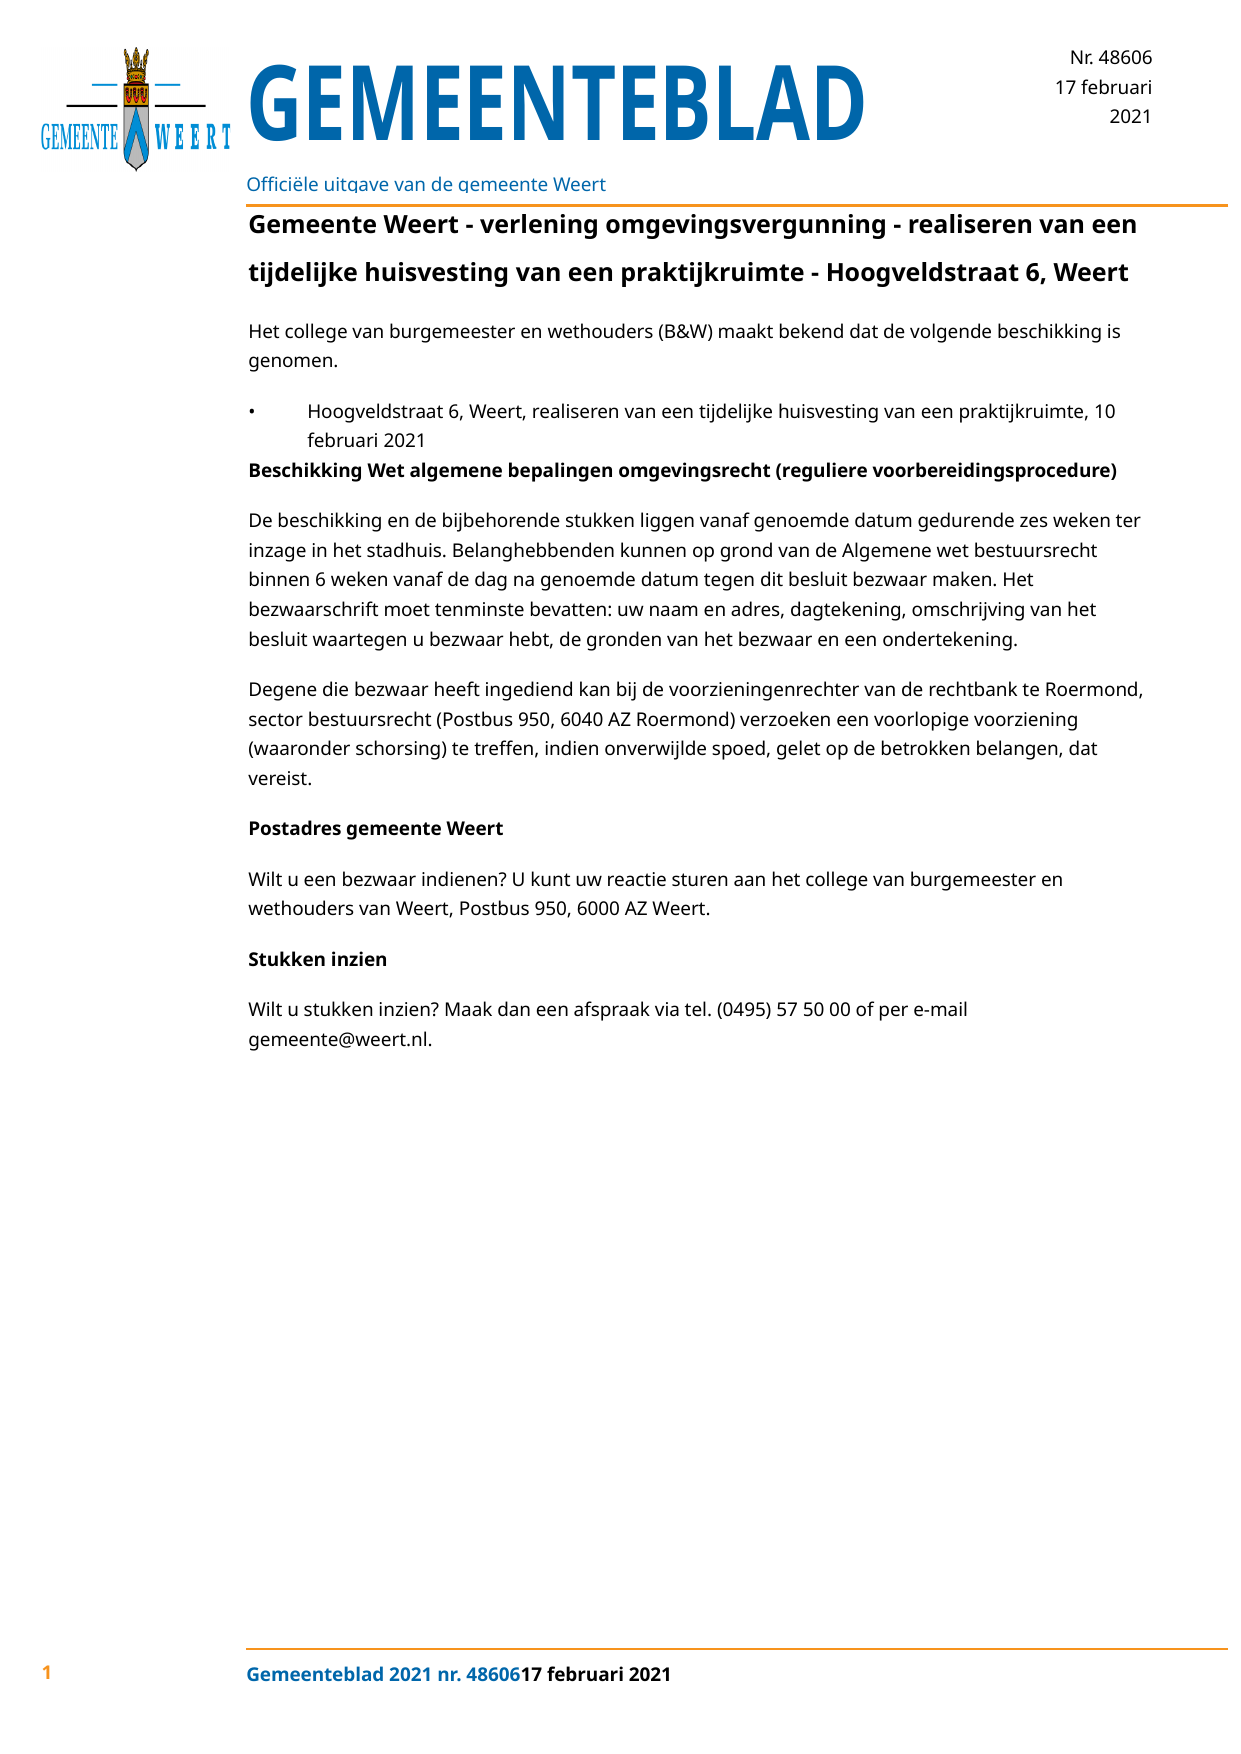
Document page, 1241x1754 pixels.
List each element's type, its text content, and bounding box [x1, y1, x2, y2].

picture [41, 47, 231, 172]
text Wilt u een bezwaar indienen? U kunt uw reactie sturen aan het college van burgemeester en wethouders van Weert, Postbus 950, 6000 AZ Weert. [248, 866, 1152, 921]
text Het college van burgemeester en wethouders (B&W) maakt bekend dat de volgende beschikking is genomen. [248, 318, 1152, 373]
text Postadres gemeente Weert [248, 815, 1152, 841]
text Beschikking Wet algemene bepalingen omgevingsrecht (reguliere voorbereidingsprocedure) [248, 457, 1152, 483]
text Gemeente Weert - verlening omgevingsvergunning - realiseren van een tijdelijke huisvesting van een praktijkruimte - Hoogveldstraat 6, Weert [248, 207, 1152, 288]
text Stukken inzien [248, 946, 1152, 972]
text Wilt u stukken inzien? Maak dan een afspraak via tel. (0495) 57 50 00 of per e-mail gemeente@weert.nl. [248, 996, 1152, 1052]
list Hoogveldstraat 6, Weert, realiseren van een tijdelijke huisvesting van een praktijkruimte, 10 februari 2021 [248, 398, 1152, 453]
text Degene die bezwaar heeft ingediend kan bij de voorzieningenrechter van de rechtbank te Roermond, sector bestuursrecht (Postbus 950, 6040 AZ Roermond) verzoeken een voorlopige voorziening (waaronder schorsing) te treffen, indien onverwijlde spoed, gelet op de betrokken belangen, dat vereist. [248, 676, 1152, 791]
text De beschikking en de bijbehorende stukken liggen vanaf genoemde datum gedurende zes weken ter inzage in het stadhuis. Belanghebbenden kunnen op grond van de Algemene wet bestuursrecht binnen 6 weken vanaf de dag na genoemde datum tegen dit besluit bezwaar maken. Het bezwaarschrift moet tenminste bevatten: uw naam en adres, dagtekening, omschrijving van het besluit waartegen u bezwaar hebt, de gronden van het bezwaar en een ondertekening. [248, 507, 1152, 652]
